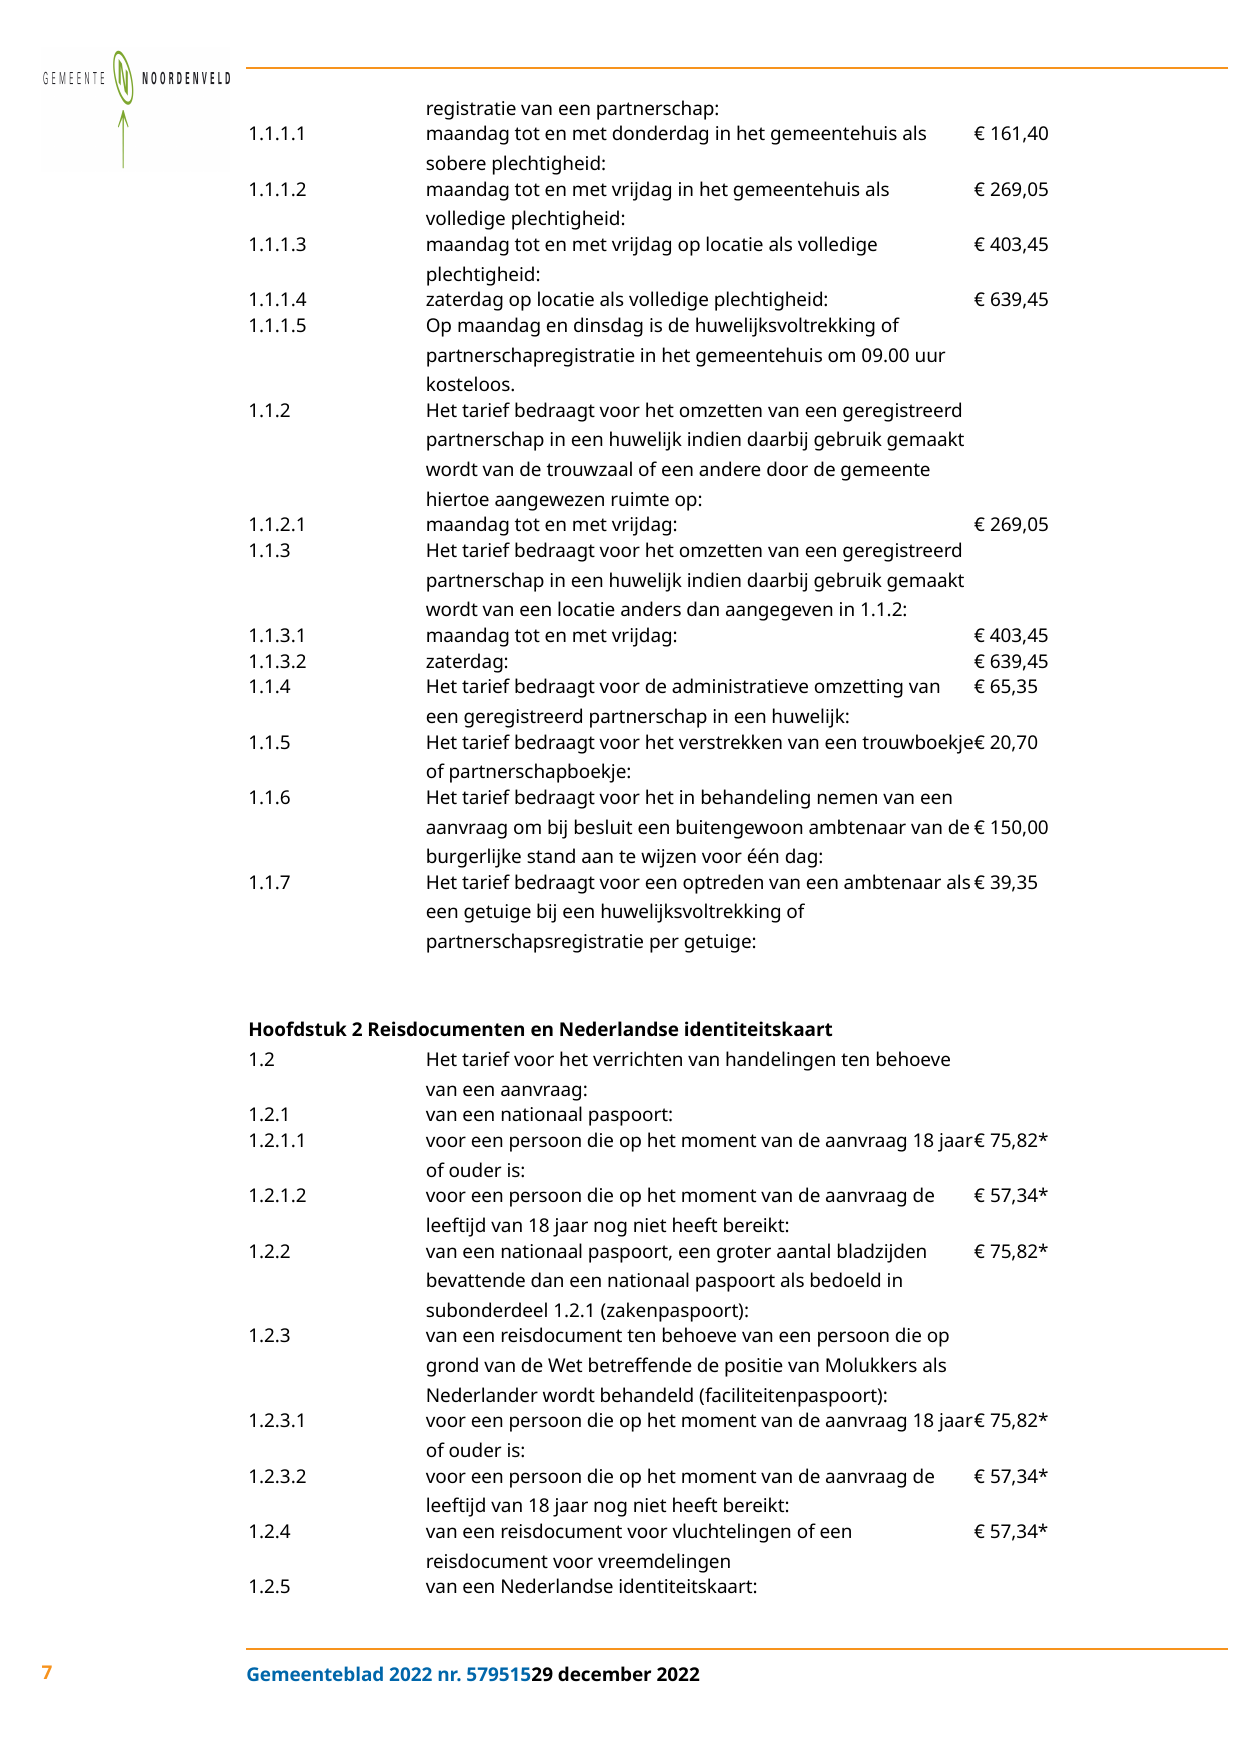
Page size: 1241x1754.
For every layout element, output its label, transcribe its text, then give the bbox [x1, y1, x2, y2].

table_cell 1.1.3 [248, 537, 426, 622]
table_cell Het tarief bedraagt voor een optreden van een ambtenaar als een getuige bij een huwelijksvoltrekking of partnerschapsregistratie per getuige: [426, 869, 974, 954]
table_cell € 639,45 [974, 648, 1152, 674]
table_cell van een Nederlandse identiteitskaart: [426, 1574, 974, 1599]
table_cell 1.1.2 [248, 397, 426, 512]
table_header Het tarief voor het verrichten van handelingen ten behoeve van een aanvraag: [426, 1046, 974, 1101]
table_cell € 57,34* [974, 1183, 1152, 1238]
table_cell 1.1.1.5 [248, 312, 426, 397]
table_cell € 403,45 [974, 231, 1152, 286]
table_cell voor een persoon die op het moment van de aanvraag 18 jaar of ouder is: [426, 1127, 974, 1182]
table_cell maandag tot en met vrijdag: [426, 622, 974, 648]
table_cell voor een persoon die op het moment van de aanvraag de leeftijd van 18 jaar nog niet heeft bereikt: [426, 1183, 974, 1238]
table_cell 1.2.3 [248, 1323, 426, 1408]
table_cell € 403,45 [974, 622, 1152, 648]
table_cell Het tarief bedraagt voor de administratieve omzetting van een geregistreerd partnerschap in een huwelijk: [426, 674, 974, 729]
table_cell € 57,34* [974, 1518, 1152, 1573]
table_cell 1.1.1.3 [248, 231, 426, 286]
table_cell 1.1.1.1 [248, 121, 426, 176]
table_cell van een nationaal paspoort, een groter aantal bladzijden bevattende dan een nationaal paspoort als bedoeld in subonderdeel 1.2.1 (zakenpaspoort): [426, 1238, 974, 1323]
table_cell 1.1.5 [248, 729, 426, 784]
table_cell 1.2.1.2 [248, 1183, 426, 1238]
table_cell voor een persoon die op het moment van de aanvraag de leeftijd van 18 jaar nog niet heeft bereikt: [426, 1463, 974, 1518]
table_cell € 269,05 [974, 512, 1152, 537]
table_cell [974, 1323, 1152, 1408]
table_cell 1.2.1 [248, 1101, 426, 1127]
table_cell [974, 397, 1152, 512]
table_cell zaterdag: [426, 648, 974, 674]
text Hoofdstuk 2 Reisdocumenten en Nederlandse identiteitskaart [248, 1016, 1152, 1042]
table_cell van een nationaal paspoort: [426, 1101, 974, 1127]
table_cell 1.1.4 [248, 674, 426, 729]
table_cell € 20,70 [974, 729, 1152, 784]
table_cell € 65,35 [974, 674, 1152, 729]
table_cell 1.1.1.2 [248, 176, 426, 231]
table_cell € 639,45 [974, 286, 1152, 312]
table_cell € 39,35 [974, 869, 1152, 954]
table_cell van een reisdocument ten behoeve van een persoon die op grond van de Wet betreffende de positie van Molukkers als Nederlander wordt behandeld (faciliteitenpaspoort): [426, 1323, 974, 1408]
table_cell 1.2.5 [248, 1574, 426, 1599]
table_cell 1.1.7 [248, 869, 426, 954]
table_cell € 161,40 [974, 121, 1152, 176]
table_header [974, 1046, 1152, 1101]
table_header 1.2 [248, 1046, 426, 1101]
table_cell € 75,82* [974, 1238, 1152, 1323]
table_cell 1.2.1.1 [248, 1127, 426, 1182]
table_header registratie van een partnerschap: [426, 95, 974, 121]
table_cell € 150,00 [974, 784, 1152, 869]
table_cell Het tarief bedraagt voor het omzetten van een geregistreerd partnerschap in een huwelijk indien daarbij gebruik gemaakt wordt van een locatie anders dan aangegeven in 1.1.2: [426, 537, 974, 622]
table_cell € 269,05 [974, 176, 1152, 231]
table_cell maandag tot en met vrijdag op locatie als volledige plechtigheid: [426, 231, 974, 286]
table_cell voor een persoon die op het moment van de aanvraag 18 jaar of ouder is: [426, 1408, 974, 1463]
table_cell maandag tot en met donderdag in het gemeentehuis als sobere plechtigheid: [426, 121, 974, 176]
table_cell [974, 312, 1152, 397]
table_cell 1.1.3.2 [248, 648, 426, 674]
table_header [974, 95, 1152, 121]
table_cell € 75,82* [974, 1408, 1152, 1463]
table_cell [974, 1574, 1152, 1599]
table_cell Het tarief bedraagt voor het verstrekken van een trouwboekje of partnerschapboekje: [426, 729, 974, 784]
table_header [248, 95, 426, 121]
table_cell 1.1.3.1 [248, 622, 426, 648]
table_cell [974, 537, 1152, 622]
table_cell Het tarief bedraagt voor het omzetten van een geregistreerd partnerschap in een huwelijk indien daarbij gebruik gemaakt wordt van de trouwzaal of een andere door de gemeente hiertoe aangewezen ruimte op: [426, 397, 974, 512]
table_cell € 57,34* [974, 1463, 1152, 1518]
table_cell Op maandag en dinsdag is de huwelijksvoltrekking of partnerschapregistratie in het gemeentehuis om 09.00 uur kosteloos. [426, 312, 974, 397]
table_cell € 75,82* [974, 1127, 1152, 1182]
table_cell 1.2.2 [248, 1238, 426, 1323]
table_cell maandag tot en met vrijdag in het gemeentehuis als volledige plechtigheid: [426, 176, 974, 231]
table_cell 1.2.3.1 [248, 1408, 426, 1463]
table_cell [974, 1101, 1152, 1127]
table_cell Het tarief bedraagt voor het in behandeling nemen van een aanvraag om bij besluit een buitengewoon ambtenaar van de burgerlijke stand aan te wijzen voor één dag: [426, 784, 974, 869]
table_cell zaterdag op locatie als volledige plechtigheid: [426, 286, 974, 312]
table_cell 1.2.4 [248, 1518, 426, 1573]
table_cell 1.1.6 [248, 784, 426, 869]
picture [41, 47, 231, 172]
table_cell 1.1.1.4 [248, 286, 426, 312]
table_cell maandag tot en met vrijdag: [426, 512, 974, 537]
table_cell 1.2.3.2 [248, 1463, 426, 1518]
table_cell van een reisdocument voor vluchtelingen of een reisdocument voor vreemdelingen [426, 1518, 974, 1573]
table_cell 1.1.2.1 [248, 512, 426, 537]
